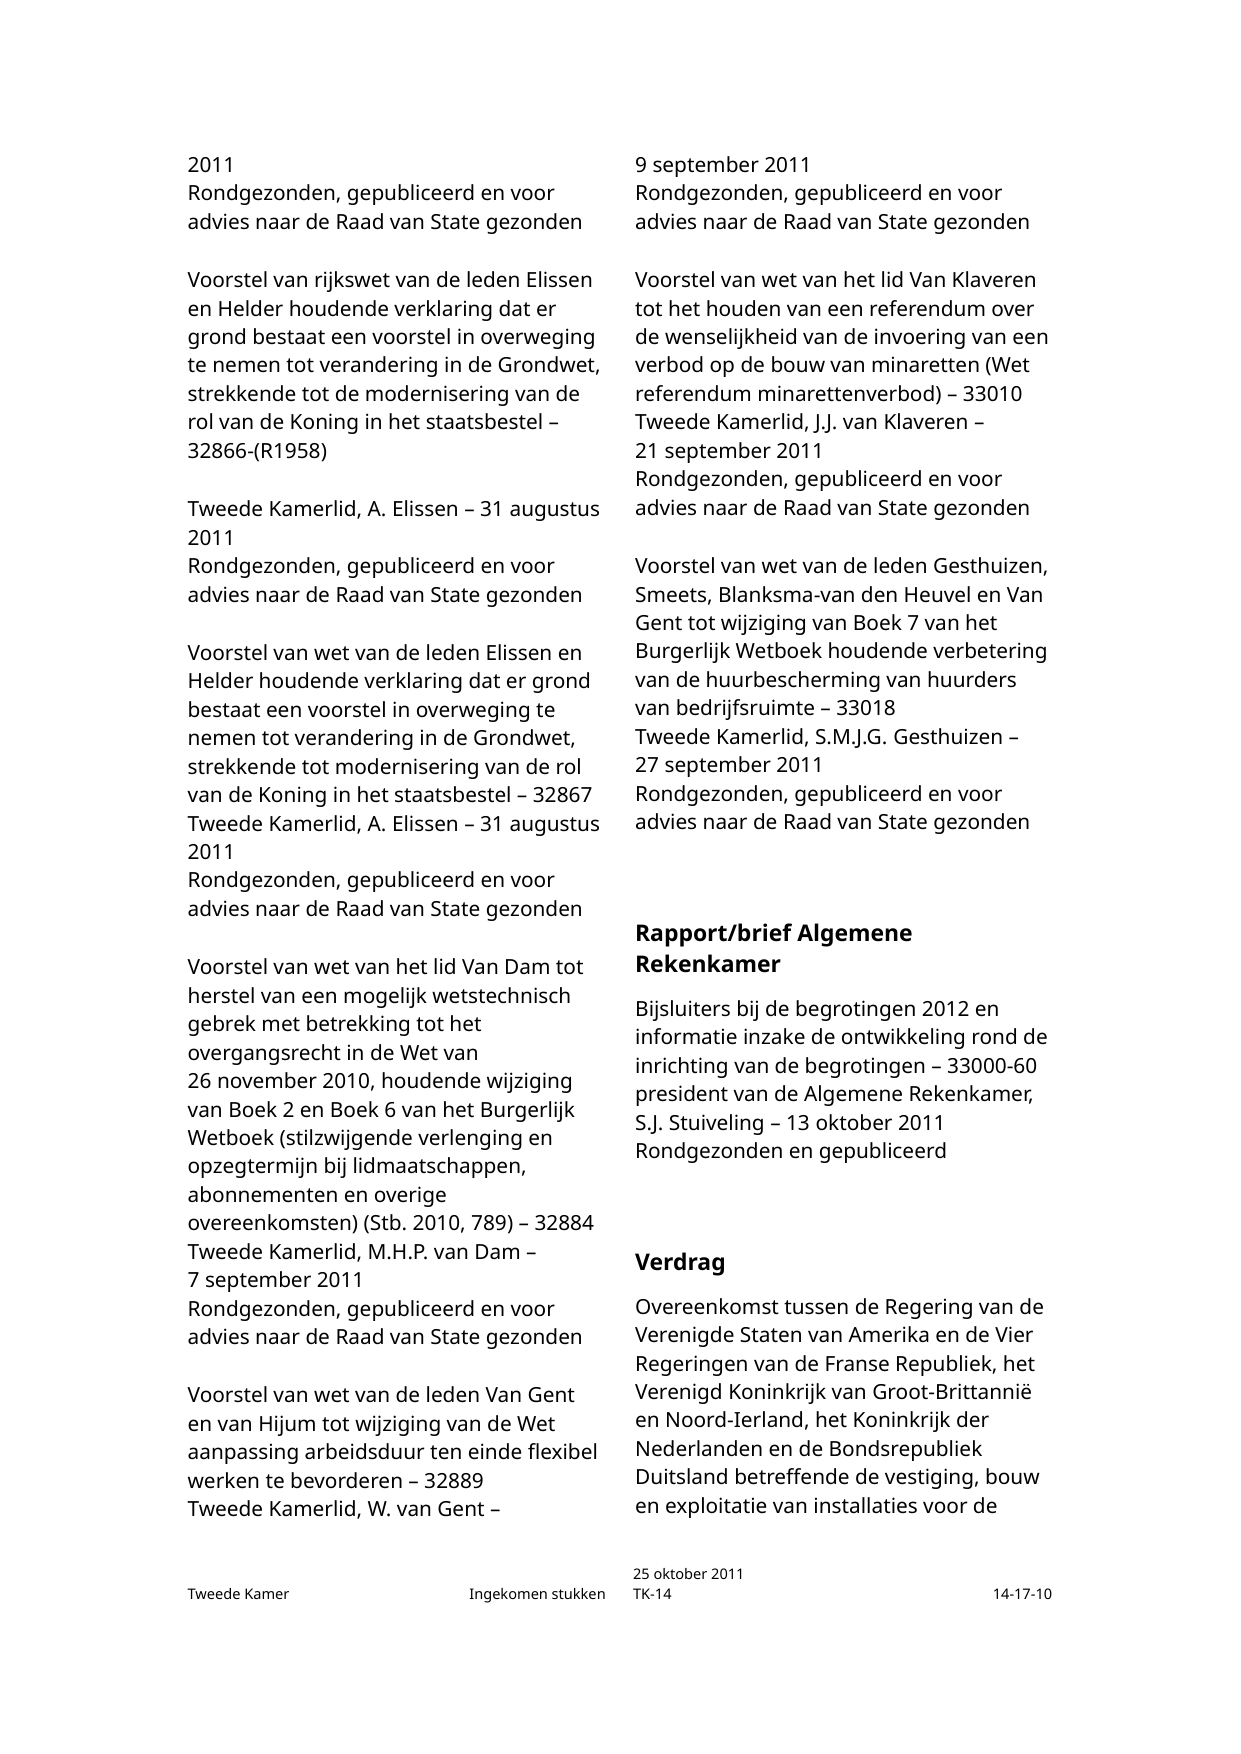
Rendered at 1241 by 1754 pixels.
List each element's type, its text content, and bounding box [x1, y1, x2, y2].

text Voorstel van wet van de leden Van Gent en van Hijum tot wijziging van de Wet aanpassing arbeidsduur ten einde flexibel werken te bevorderen – 32889 [187, 1381, 605, 1494]
text Tweede Kamerlid, M.H.P. van Dam – 7 september 2011 [187, 1237, 605, 1294]
text Rondgezonden en gepubliceerd [635, 1136, 1053, 1165]
text Tweede Kamerlid, W. van Gent – [187, 1494, 605, 1523]
text Voorstel van rijkswet van de leden Elissen en Helder houdende verklaring dat er grond bestaat een voorstel in overweging te nemen tot verandering in de Grondwet, strekkende tot de modernisering van de rol van de Koning in het staatsbestel – 32866-(R1958) [187, 265, 605, 464]
text 2011 [187, 150, 605, 178]
text Voorstel van wet van de leden Gesthuizen, Smeets, Blanksma-van den Heuvel en Van Gent tot wijziging van Boek 7 van het Burgerlijk Wetboek houdende verbetering van de huurbescherming van huurders van bedrijfsruimte – 33018 [635, 551, 1053, 722]
text Tweede Kamerlid, S.M.J.G. Gesthuizen – 27 september 2011 [635, 722, 1053, 779]
text Voorstel van wet van het lid Van Dam tot herstel van een mogelijk wetstechnisch gebrek met betrekking tot het overgangsrecht in de Wet van 26 november 2010, houdende wijziging van Boek 2 en Boek 6 van het Burgerlijk Wetboek (stilzwijgende verlenging en opzegtermijn bij lidmaatschappen, abonnementen en overige overeenkomsten) (Stb. 2010, 789) – 32884 [187, 952, 605, 1237]
text president van de Algemene Rekenkamer, S.J. Stuiveling – 13 oktober 2011 [635, 1079, 1053, 1136]
text Rondgezonden, gepubliceerd en voor advies naar de Raad van State gezonden [187, 866, 605, 922]
text Rondgezonden, gepubliceerd en voor advies naar de Raad van State gezonden [187, 1294, 605, 1351]
text Overeenkomst tussen de Regering van de Verenigde Staten van Amerika en de Vier Regeringen van de Franse Republiek, het Verenigd Koninkrijk van Groot-Brittannië en Noord-Ierland, het Koninkrijk der Nederlanden en de Bondsrepubliek Duitsland betreffende de vestiging, bouw en exploitatie van installaties voor de [635, 1292, 1053, 1519]
text Bijsluiters bij de begrotingen 2012 en informatie inzake de ontwikkeling rond de inrichting van de begrotingen – 33000-60 [635, 994, 1053, 1079]
text Tweede Kamerlid, A. Elissen – 31 augustus 2011 [187, 494, 605, 551]
text Tweede Kamerlid, A. Elissen – 31 augustus 2011 [187, 809, 605, 866]
text Rondgezonden, gepubliceerd en voor advies naar de Raad van State gezonden [187, 551, 605, 608]
text Voorstel van wet van de leden Elissen en Helder houdende verklaring dat er grond bestaat een voorstel in overweging te nemen tot verandering in de Grondwet, strekkende tot modernisering van de rol van de Koning in het staatsbestel – 32867 [187, 638, 605, 809]
text Voorstel van wet van het lid Van Klaveren tot het houden van een referendum over de wenselijkheid van de invoering van een verbod op de bouw van minaretten (Wet referendum minarettenverbod) – 33010 [635, 265, 1053, 407]
text 9 september 2011 [635, 150, 1053, 178]
text Rondgezonden, gepubliceerd en voor advies naar de Raad van State gezonden [635, 464, 1053, 521]
text  [635, 866, 1053, 894]
text Rondgezonden, gepubliceerd en voor advies naar de Raad van State gezonden [635, 779, 1053, 836]
subtitle Rapport/brief Algemene Rekenkamer [635, 917, 1053, 979]
text  [635, 1195, 1053, 1223]
subtitle Verdrag [635, 1246, 1053, 1277]
text Rondgezonden, gepubliceerd en voor advies naar de Raad van State gezonden [187, 178, 605, 235]
text Tweede Kamerlid, J.J. van Klaveren – 21 september 2011 [635, 407, 1053, 464]
text Rondgezonden, gepubliceerd en voor advies naar de Raad van State gezonden [635, 178, 1053, 235]
